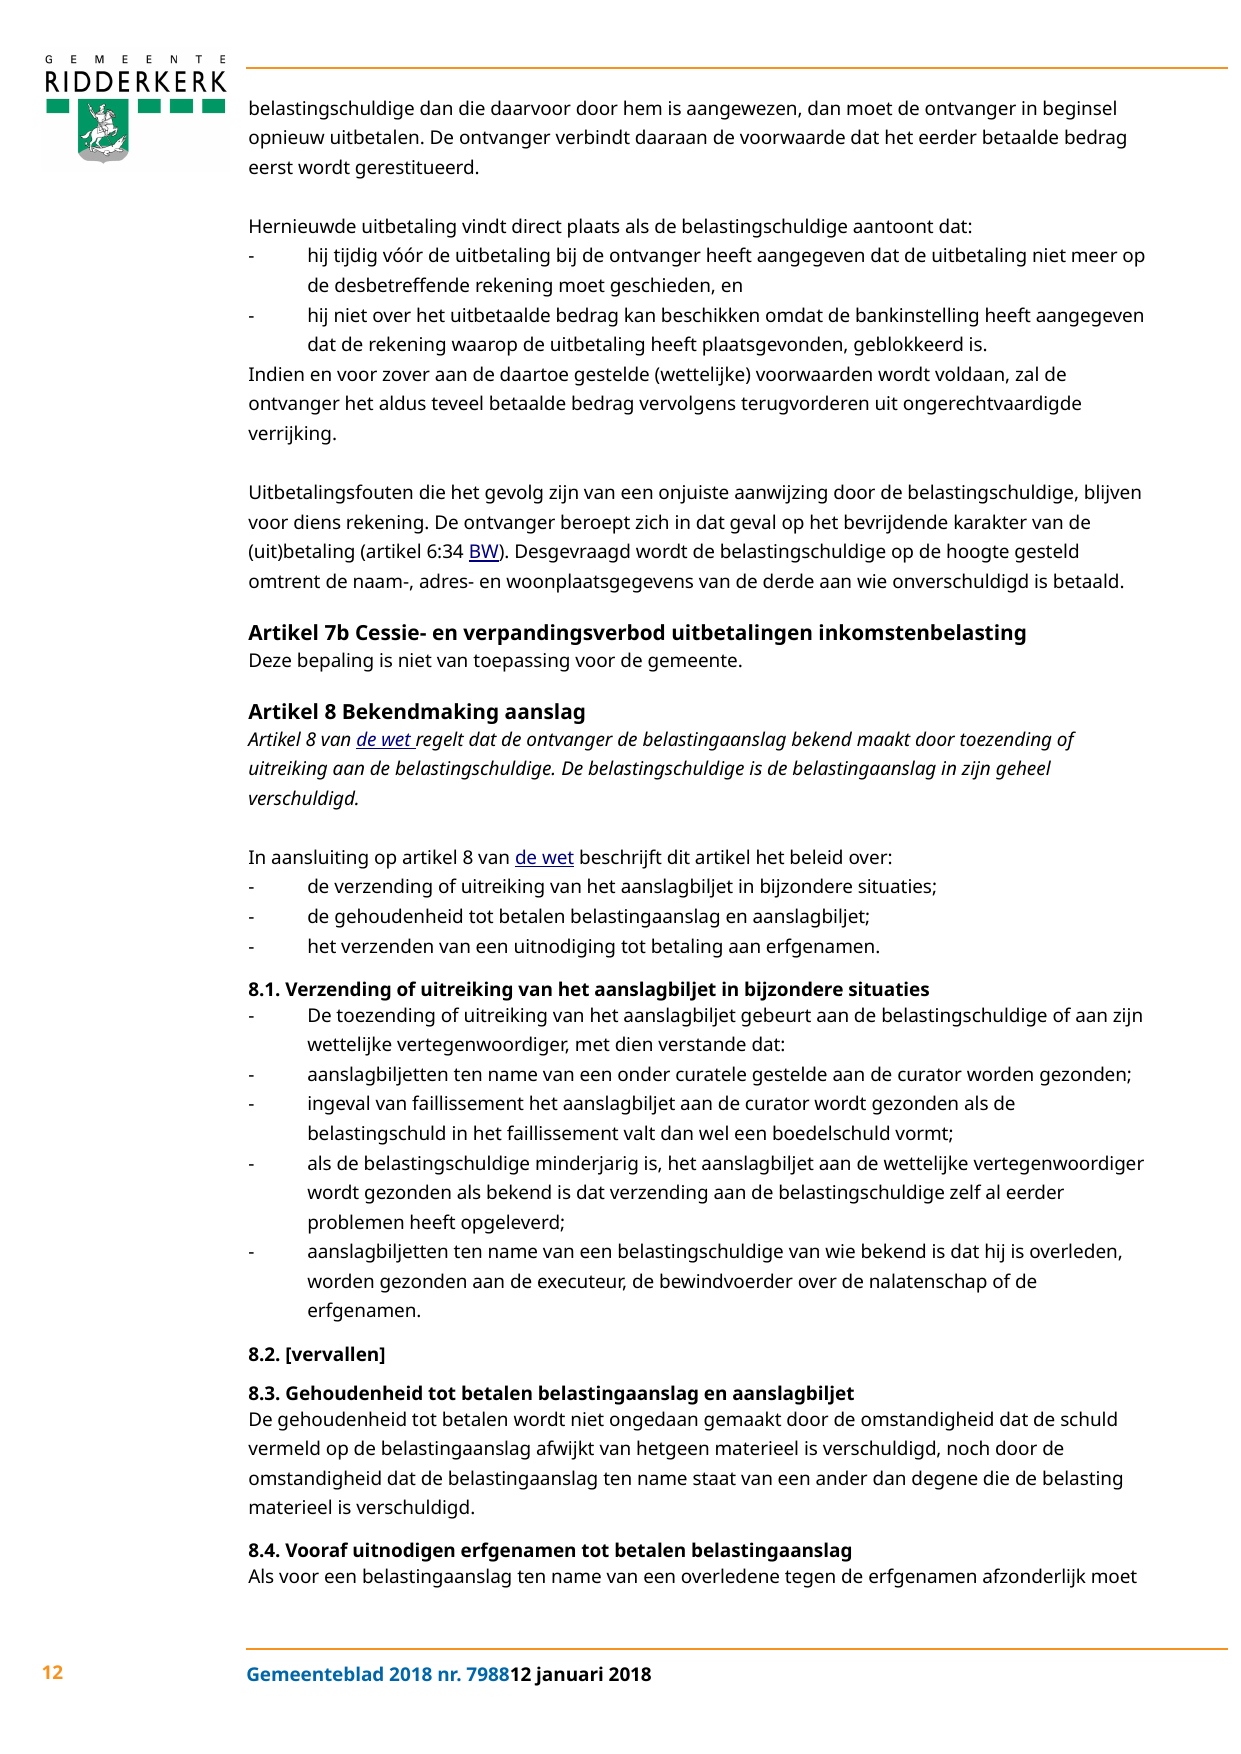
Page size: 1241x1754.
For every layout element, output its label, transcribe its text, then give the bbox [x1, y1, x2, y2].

list De toezending of uitreiking van het aanslagbiljet gebeurt aan de belastingschuldige of aan zijn wettelijke vertegenwoordiger, met dien verstande dat: [248, 1002, 1152, 1057]
text Artikel 8 van de wet regelt dat de ontvanger de belastingaanslag bekend maakt door toezending of uitreiking aan de belastingschuldige. De belastingschuldige is de belastingaanslag in zijn geheel verschuldigd. [248, 726, 1152, 811]
list hij tijdig vóór de uitbetaling bij de ontvanger heeft aangegeven dat de uitbetaling niet meer op de desbetreffende rekening moet geschieden, en [248, 243, 1152, 298]
list het verzenden van een uitnodiging tot betaling aan erfgenamen. [248, 933, 1152, 959]
text 8.3. Gehoudenheid tot betalen belastingaanslag en aanslagbiljet [248, 1380, 1152, 1406]
list aanslagbiljetten ten name van een onder curatele gestelde aan de curator worden gezonden; [248, 1061, 1152, 1087]
text 8.2. [vervallen] [248, 1341, 1152, 1366]
list de gehoudenheid tot betalen belastingaanslag en aanslagbiljet; [248, 903, 1152, 929]
text Indien en voor zover aan de daartoe gestelde (wettelijke) voorwaarden wordt voldaan, zal de ontvanger het aldus teveel betaalde bedrag vervolgens terugvorderen uit ongerechtvaardigde verrijking. [248, 361, 1152, 446]
list ingeval van faillissement het aanslagbiljet aan de curator wordt gezonden als de belastingschuld in het faillissement valt dan wel een boedelschuld vormt; [248, 1091, 1152, 1146]
text Deze bepaling is niet van toepassing voor de gemeente. [248, 647, 1152, 673]
text Hernieuwde uitbetaling vindt direct plaats als de belastingschuldige aantoont dat: [248, 213, 1152, 239]
text 8.1. Verzending of uitreiking van het aanslagbiljet in bijzondere situaties [248, 976, 1152, 1002]
list de verzending of uitreiking van het aanslagbiljet in bijzondere situaties; [248, 874, 1152, 899]
text Artikel 8 Bekendmaking aanslag [248, 697, 1152, 726]
picture [41, 47, 231, 172]
text 8.4. Vooraf uitnodigen erfgenamen tot betalen belastingaanslag [248, 1538, 1152, 1563]
text Artikel 7b Cessie- en verpandingsverbod uitbetalingen inkomstenbelasting [248, 618, 1152, 647]
list als de belastingschuldige minderjarig is, het aanslagbiljet aan de wettelijke vertegenwoordiger wordt gezonden als bekend is dat verzending aan de belastingschuldige zelf al eerder problemen heeft opgeleverd; [248, 1150, 1152, 1234]
text Uitbetalingsfouten die het gevolg zijn van een onjuiste aanwijzing door de belastingschuldige, blijven voor diens rekening. De ontvanger beroept zich in dat geval op het bevrijdende karakter van de (uit)betaling (artikel 6:34 BW). Desgevraagd wordt de belastingschuldige op de hoogte gesteld omtrent de naam-, adres- en woonplaatsgegevens van de derde aan wie onverschuldigd is betaald. [248, 479, 1152, 594]
text In aansluiting op artikel 8 van de wet beschrijft dit artikel het beleid over: [248, 844, 1152, 870]
list hij niet over het uitbetaalde bedrag kan beschikken omdat de bankinstelling heeft aangegeven dat de rekening waarop de uitbetaling heeft plaatsgevonden, geblokkeerd is. [248, 302, 1152, 357]
text Als voor een belastingaanslag ten name van een overledene tegen de erfgenamen afzonderlijk moet [248, 1563, 1152, 1589]
list aanslagbiljetten ten name van een belastingschuldige van wie bekend is dat hij is overleden, worden gezonden aan de executeur, de bewindvoerder over de nalatenschap of de erfgenamen. [248, 1238, 1152, 1323]
text belastingschuldige dan die daarvoor door hem is aangewezen, dan moet de ontvanger in beginsel opnieuw uitbetalen. De ontvanger verbindt daaraan de voorwaarde dat het eerder betaalde bedrag eerst wordt gerestitueerd. [248, 95, 1152, 180]
text De gehoudenheid tot betalen wordt niet ongedaan gemaakt door de omstandigheid dat de schuld vermeld op de belastingaanslag afwijkt van hetgeen materieel is verschuldigd, noch door de omstandigheid dat de belastingaanslag ten name staat van een ander dan degene die de belasting materieel is verschuldigd. [248, 1406, 1152, 1520]
